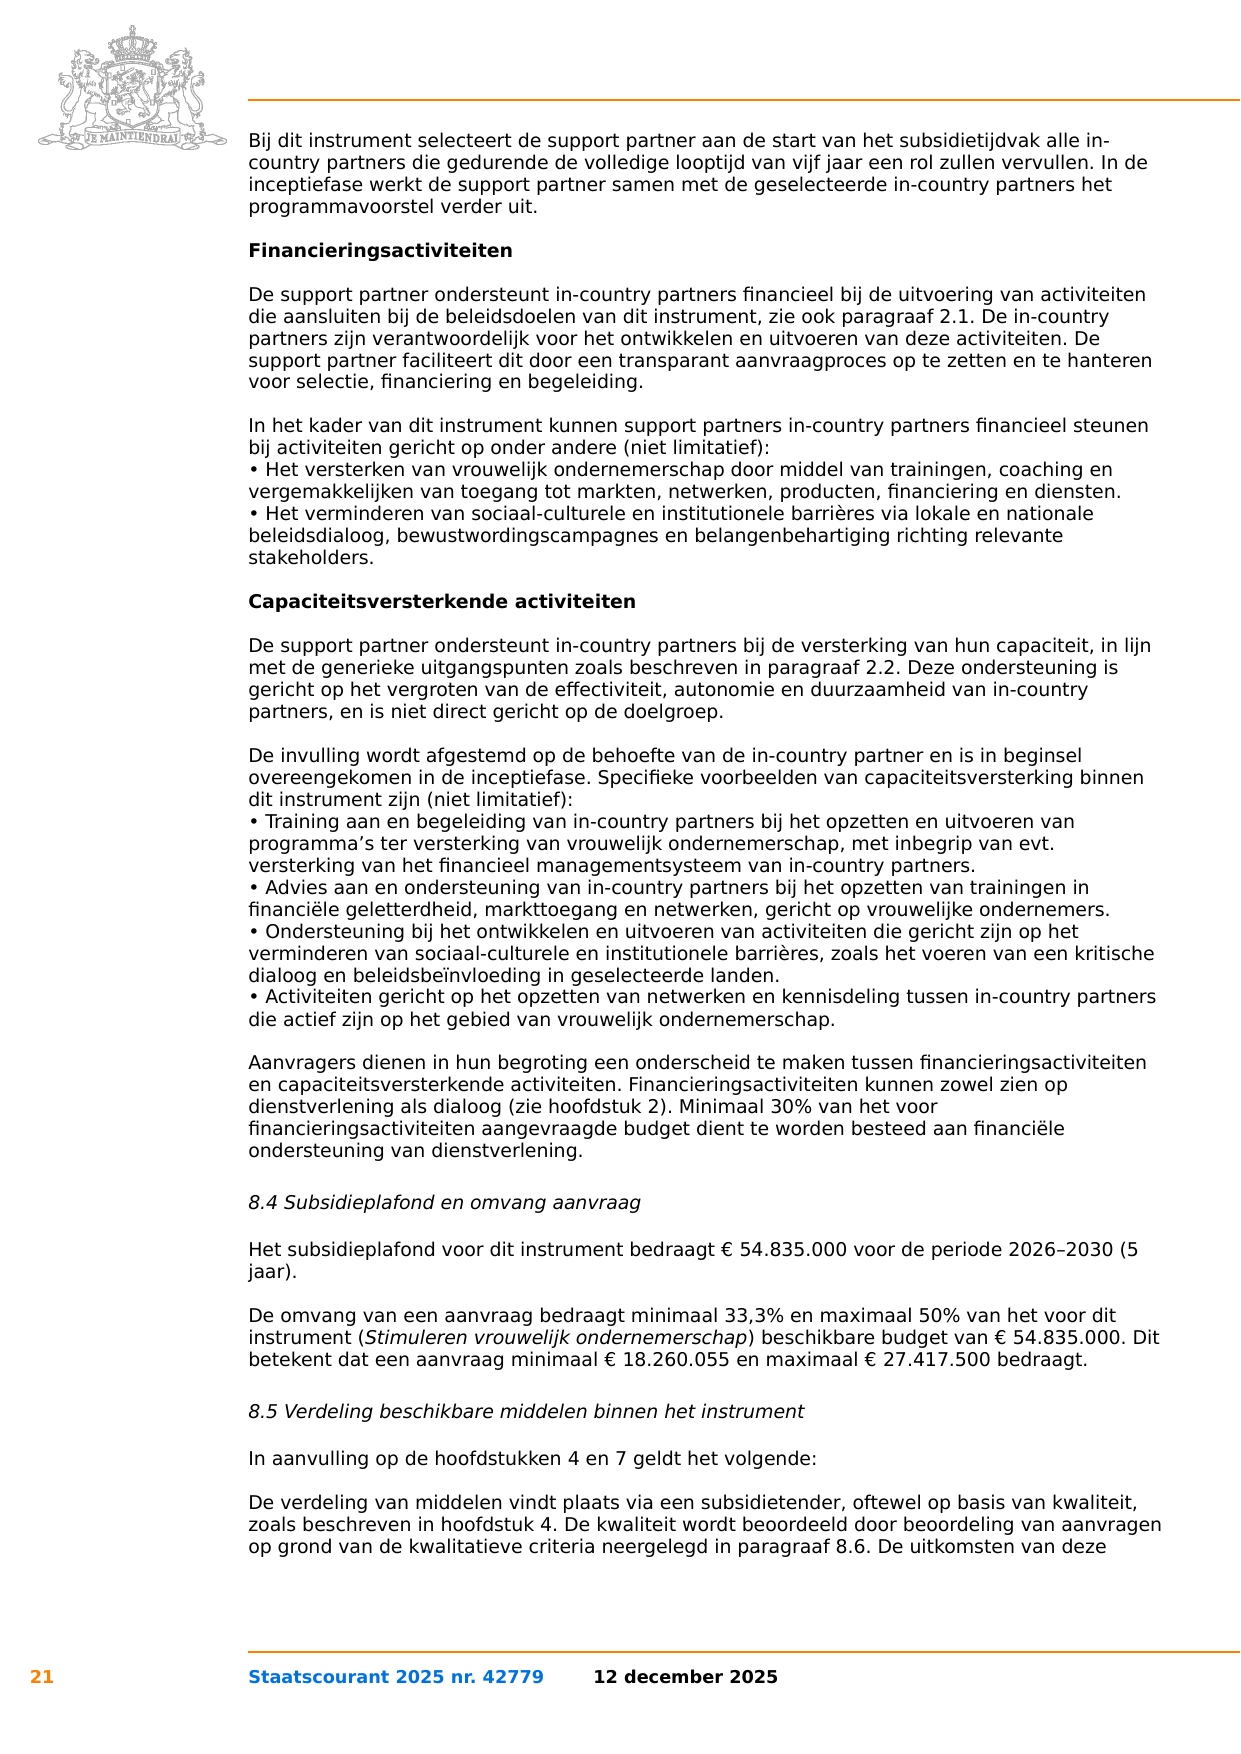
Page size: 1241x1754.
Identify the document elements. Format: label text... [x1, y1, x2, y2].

subtitle 8.5 Verdeling beschikbare middelen binnen het instrument [248, 1401, 1163, 1423]
subtitle Capaciteitsversterkende activiteiten [248, 591, 1163, 613]
text De invulling wordt afgestemd op de behoefte van de in-country partner en is in beginsel overeengekomen in de inceptiefase. Specifieke voorbeelden van capaciteitsversterking binnen dit instrument zijn (niet limitatief): [248, 745, 1163, 811]
text • Training aan en begeleiding van in-country partners bij het opzetten en uitvoeren van programma’s ter versterking van vrouwelijk ondernemerschap, met inbegrip van evt. versterking van het financieel managementsysteem van in-country partners. [248, 811, 1163, 877]
text • Het versterken van vrouwelijk ondernemerschap door middel van trainingen, coaching en vergemakkelijken van toegang tot markten, netwerken, producten, financiering en diensten. [248, 459, 1163, 503]
text • Het verminderen van sociaal-culturele en institutionele barrières via lokale en nationale beleidsdialoog, bewustwordingscampagnes en belangenbehartiging richting relevante stakeholders. [248, 503, 1163, 569]
text De omvang van een aanvraag bedraagt minimaal 33,3% en maximaal 50% van het voor dit instrument (Stimuleren vrouwelijk ondernemerschap) beschikbare budget van € 54.835.000. Dit betekent dat een aanvraag minimaal € 18.260.055 en maximaal € 27.417.500 bedraagt. [248, 1305, 1163, 1371]
text In het kader van dit instrument kunnen support partners in-country partners financieel steunen bij activiteiten gericht op onder andere (niet limitatief): [248, 415, 1163, 459]
subtitle Financieringsactiviteiten [248, 240, 1163, 262]
picture [38, 25, 227, 150]
subtitle 8.4 Subsidieplafond en omvang aanvraag [248, 1192, 1163, 1214]
text In aanvulling op de hoofdstukken 4 en 7 geldt het volgende: [248, 1448, 1163, 1470]
text De support partner ondersteunt in-country partners financieel bij de uitvoering van activiteiten die aansluiten bij de beleidsdoelen van dit instrument, zie ook paragraaf 2.1. De in-country partners zijn verantwoordelijk voor het ontwikkelen en uitvoeren van deze activiteiten. De support partner faciliteert dit door een transparant aanvraagproces op te zetten en te hanteren voor selectie, financiering en begeleiding. [248, 283, 1163, 393]
text • Ondersteuning bij het ontwikkelen en uitvoeren van activiteiten die gericht zijn op het verminderen van sociaal-culturele en institutionele barrières, zoals het voeren van een kritische dialoog en beleidsbeïnvloeding in geselecteerde landen. [248, 921, 1163, 986]
text Aanvragers dienen in hun begroting een onderscheid te maken tussen financieringsactiviteiten en capaciteitsversterkende activiteiten. Financieringsactiviteiten kunnen zowel zien op dienstverlening als dialoog (zie hoofdstuk 2). Minimaal 30% van het voor financieringsactiviteiten aangevraagde budget dient te worden besteed aan financiële ondersteuning van dienstverlening. [248, 1052, 1163, 1162]
text • Advies aan en ondersteuning van in-country partners bij het opzetten van trainingen in financiële geletterdheid, markttoegang en netwerken, gericht op vrouwelijke ondernemers. [248, 877, 1163, 921]
text Bij dit instrument selecteert de support partner aan de start van het subsidietijdvak alle in-country partners die gedurende de volledige looptijd van vijf jaar een rol zullen vervullen. In de inceptiefase werkt de support partner samen met de geselecteerde in-country partners het programmavoorstel verder uit. [248, 130, 1163, 218]
text De verdeling van middelen vindt plaats via een subsidietender, oftewel op basis van kwaliteit, zoals beschreven in hoofdstuk 4. De kwaliteit wordt beoordeeld door beoordeling van aanvragen op grond van de kwalitatieve criteria neergelegd in paragraaf 8.6. De uitkomsten van deze [248, 1492, 1163, 1558]
text Het subsidieplafond voor dit instrument bedraagt € 54.835.000 voor de periode 2026–2030 (5 jaar). [248, 1239, 1163, 1283]
text De support partner ondersteunt in-country partners bij de versterking van hun capaciteit, in lijn met de generieke uitgangspunten zoals beschreven in paragraaf 2.2. Deze ondersteuning is gericht op het vergroten van de effectiviteit, autonomie en duurzaamheid van in-country partners, en is niet direct gericht op de doelgroep. [248, 635, 1163, 723]
text • Activiteiten gericht op het opzetten van netwerken en kennisdeling tussen in-country partners die actief zijn op het gebied van vrouwelijk ondernemerschap. [248, 986, 1163, 1030]
